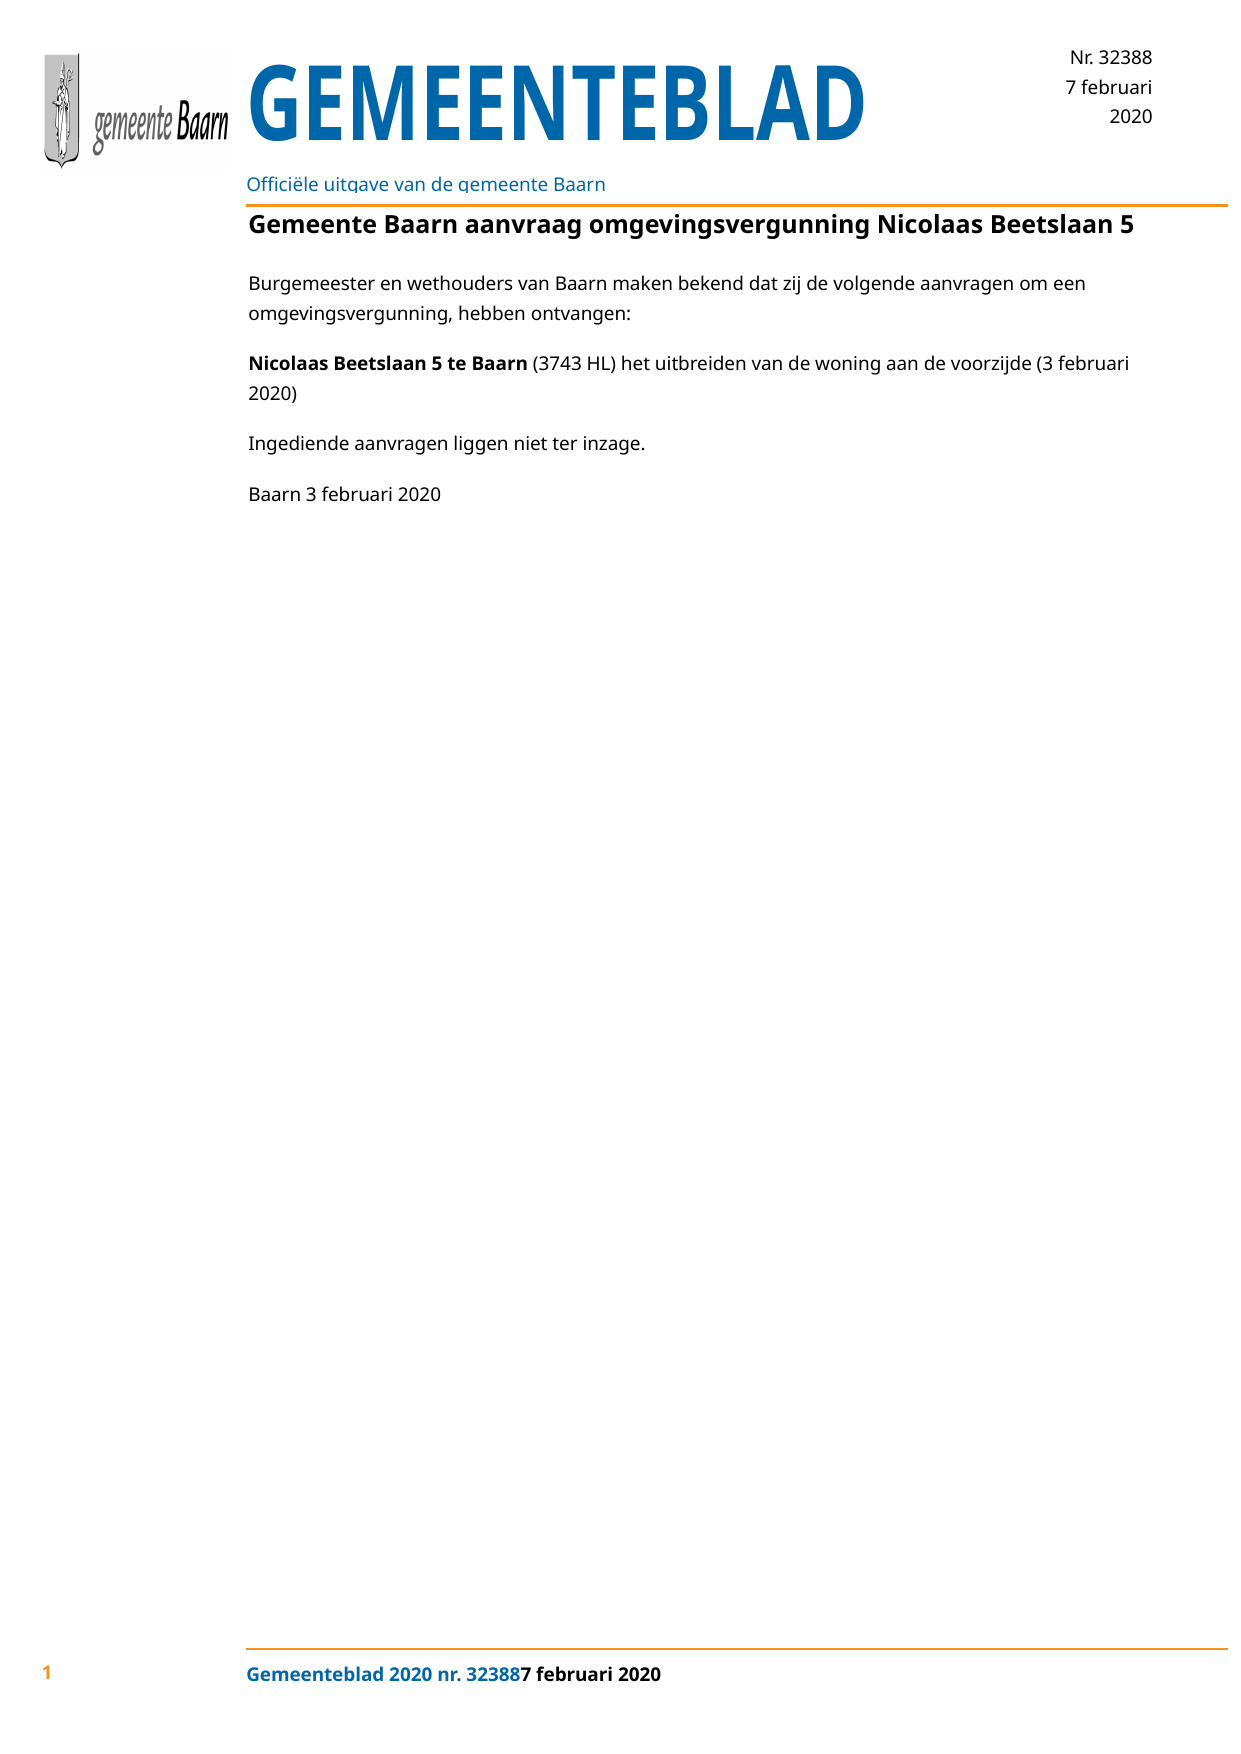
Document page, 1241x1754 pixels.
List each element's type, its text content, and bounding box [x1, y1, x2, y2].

text Nicolaas Beetslaan 5 te Baarn (3743 HL) het uitbreiden van de woning aan de voorzijde (3 februari 2020) [248, 350, 1152, 406]
text Baarn 3 februari 2020 [248, 481, 1152, 506]
text Ingediende aanvragen liggen niet ter inzage. [248, 430, 1152, 456]
text Burgemeester en wethouders van Baarn maken bekend dat zij de volgende aanvragen om een omgevingsvergunning, hebben ontvangen: [248, 270, 1152, 326]
picture [41, 47, 231, 172]
text Gemeente Baarn aanvraag omgevingsvergunning Nicolaas Beetslaan 5 [248, 207, 1152, 241]
